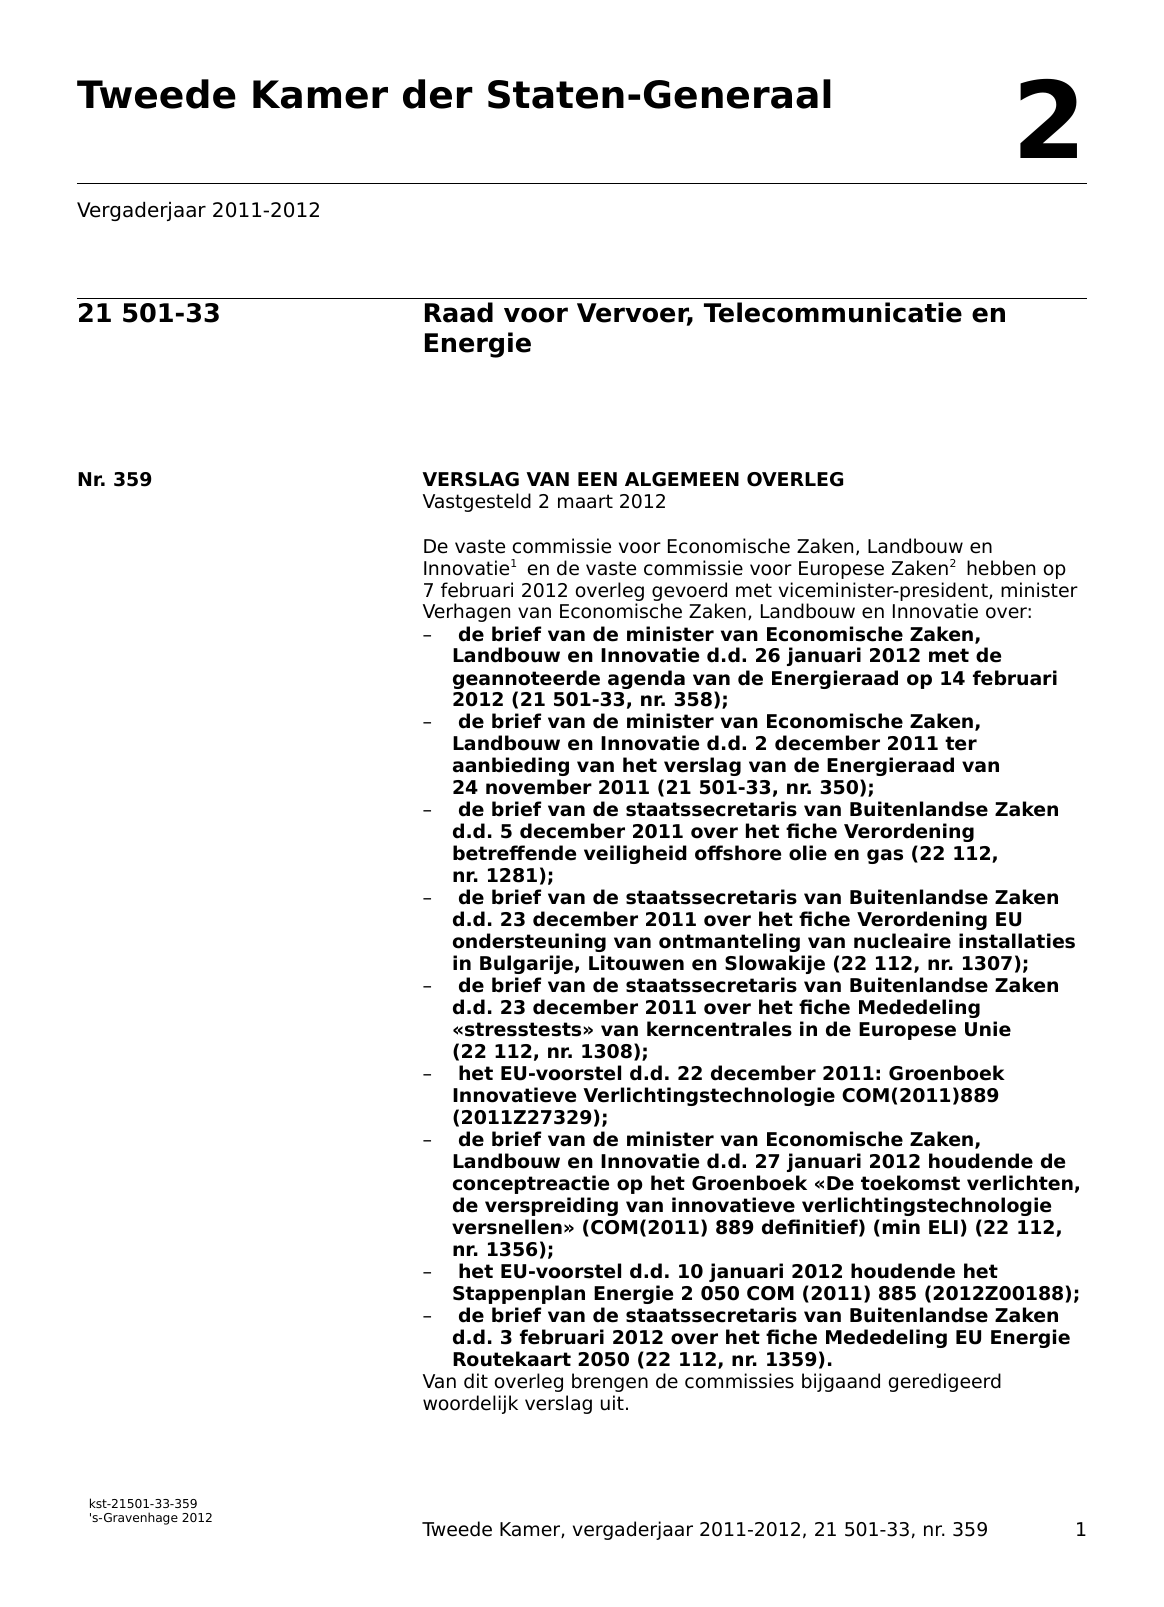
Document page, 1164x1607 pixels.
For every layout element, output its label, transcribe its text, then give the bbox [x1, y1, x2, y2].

text – het EU-voorstel d.d. 10 januari 2012 houdende het Stappenplan Energie 2 050 COM (2011) 885 (2012Z00188); [422, 1261, 1087, 1305]
text Van dit overleg brengen de commissies bijgaand geredigeerd woordelijk verslag uit. [422, 1371, 1087, 1415]
subtitle Nr. 359 VERSLAG VAN EEN ALGEMEEN OVERLEG [77, 469, 1087, 491]
text Vastgesteld 2 maart 2012 [422, 491, 1087, 513]
table_header 2 [886, 59, 1087, 183]
text – de brief van de minister van Economische Zaken, Landbouw en Innovatie d.d. 27 januari 2012 houdende de conceptreactie op het Groenboek «De toekomst verlichten, de verspreiding van innovatieve verlichtingstechnologie versnellen» (COM(2011) 889 definitief) (min ELI) (22 112, nr. 1356); [422, 1129, 1087, 1261]
text – de brief van de staatssecretaris van Buitenlandse Zaken d.d. 5 december 2011 over het fiche Verordening betreffende veiligheid offshore olie en gas (22 112, nr. 1281); [422, 799, 1087, 887]
table_cell Vergaderjaar 2011-2012 [77, 184, 1087, 298]
text – het EU-voorstel d.d. 22 december 2011: Groenboek Innovatieve Verlichtingstechnologie COM(2011)889 (2011Z27329); [422, 1063, 1087, 1129]
table_header Tweede Kamer der Staten-Generaal [77, 59, 886, 183]
text – de brief van de staatssecretaris van Buitenlandse Zaken d.d. 23 december 2011 over het fiche Verordening EU ondersteuning van ontmanteling van nucleaire installaties in Bulgarije, Litouwen en Slowakije (22 112, nr. 1307); [422, 887, 1087, 975]
text De vaste commissie voor Economische Zaken, Landbouw en Innovatie en de vaste commissie voor Europese Zaken hebben op 7 februari 2012 overleg gevoerd met viceminister-president, minister Verhagen van Economische Zaken, Landbouw en Innovatie over: [422, 536, 1087, 623]
text – de brief van de staatssecretaris van Buitenlandse Zaken d.d. 23 december 2011 over het fiche Mededeling «stresstests» van kerncentrales in de Europese Unie (22 112, nr. 1308); [422, 975, 1087, 1063]
text – de brief van de minister van Economische Zaken, Landbouw en Innovatie d.d. 26 januari 2012 met de geannoteerde agenda van de Energieraad op 14 februari 2012 (21 501-33, nr. 358); [422, 623, 1087, 711]
text kst-21501-33-359 [88, 1497, 323, 1511]
text 's-Gravenhage 2012 [88, 1511, 323, 1525]
text – de brief van de minister van Economische Zaken, Landbouw en Innovatie d.d. 2 december 2011 ter aanbieding van het verslag van de Energieraad van 24 november 2011 (21 501-33, nr. 350); [422, 711, 1087, 799]
subtitle 21 501-33 Raad voor Vervoer, Telecommunicatie en Energie [77, 299, 1087, 358]
text – de brief van de staatssecretaris van Buitenlandse Zaken d.d. 3 februari 2012 over het fiche Mededeling EU Energie Routekaart 2050 (22 112, nr. 1359). [422, 1305, 1087, 1371]
